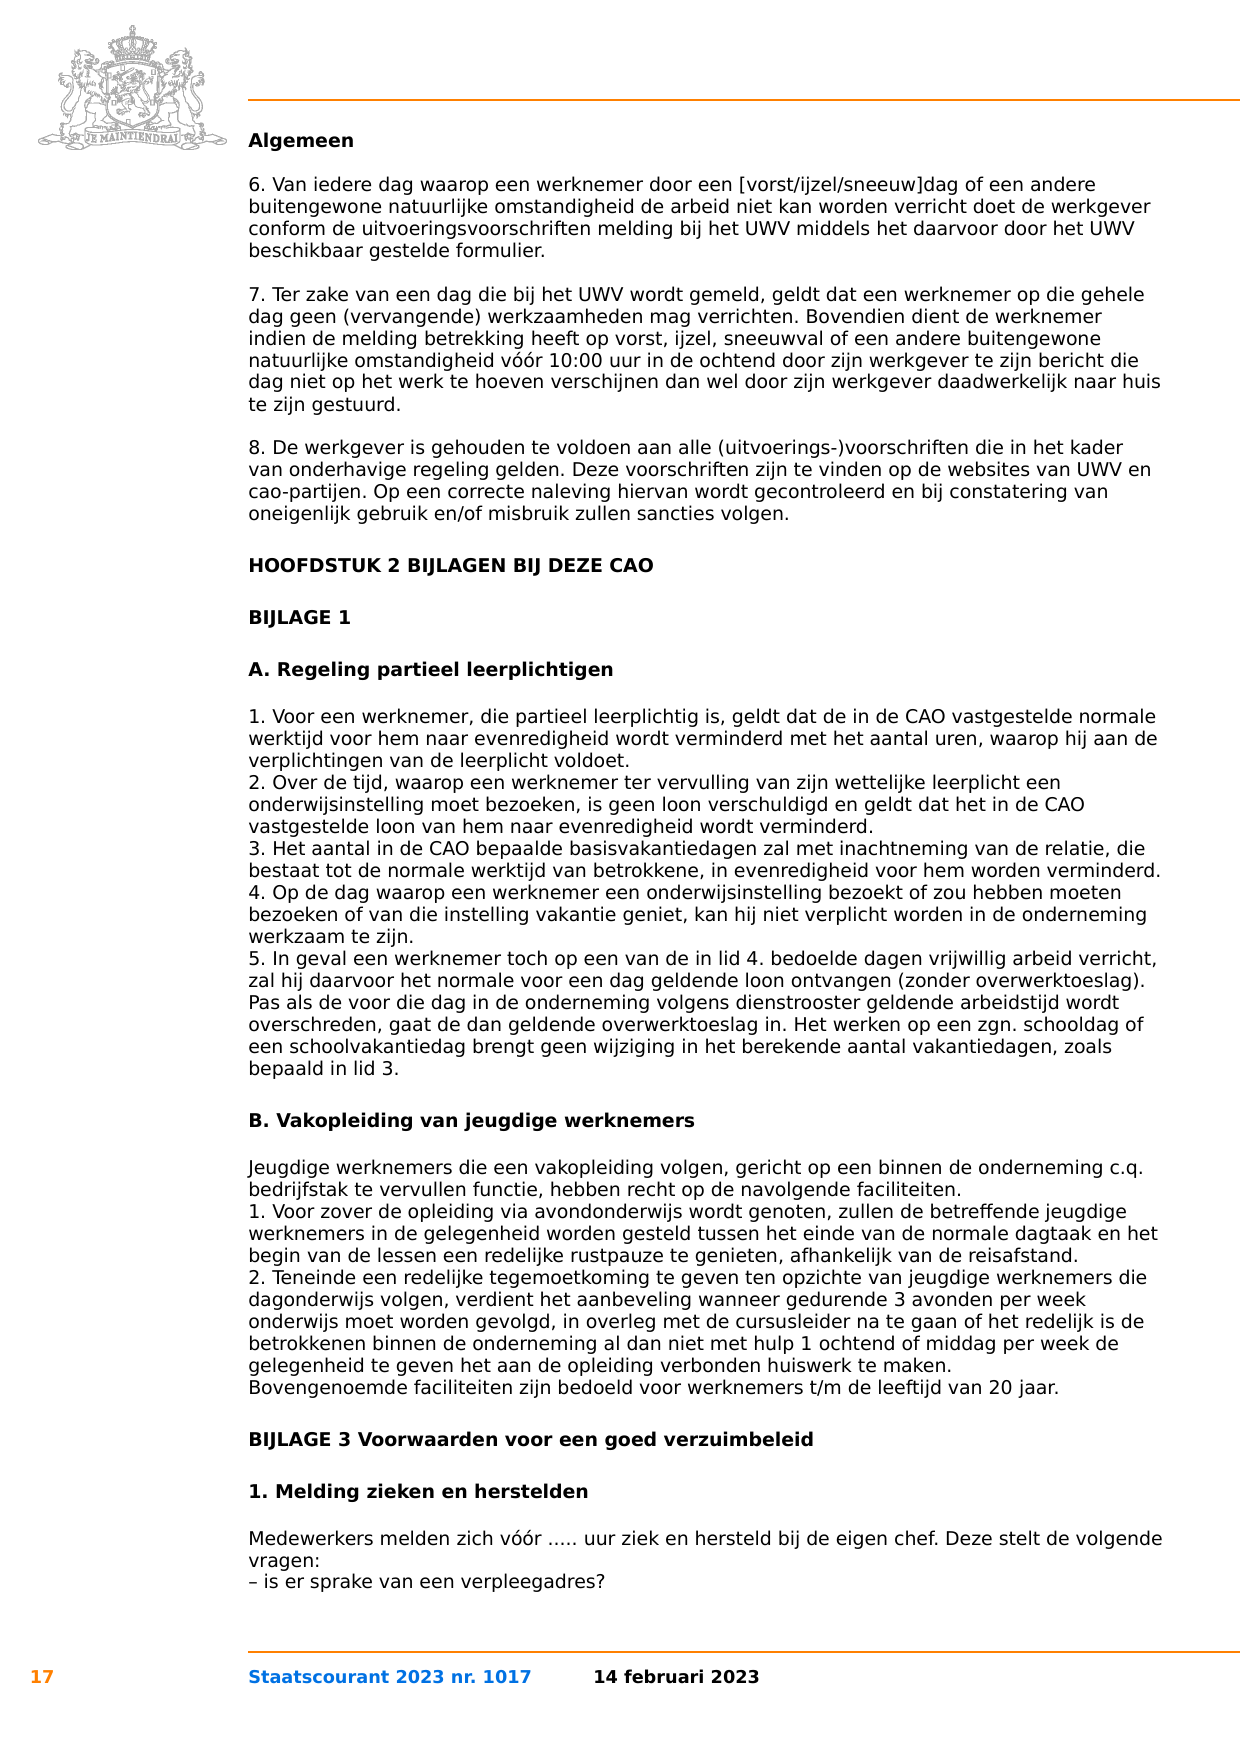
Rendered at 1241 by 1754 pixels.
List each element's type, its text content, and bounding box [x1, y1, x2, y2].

text 3. Het aantal in de CAO bepaalde basisvakantiedagen zal met inachtneming van de relatie, die bestaat tot de normale werktijd van betrokkene, in evenredigheid voor hem worden verminderd. [248, 838, 1163, 882]
subtitle B. Vakopleiding van jeugdige werknemers [248, 1110, 1163, 1132]
text Medewerkers melden zich vóór ..... uur ziek en hersteld bij de eigen chef. Deze stelt de volgende vragen: [248, 1527, 1163, 1571]
subtitle HOOFDSTUK 2 BIJLAGEN BIJ DEZE CAO [248, 555, 1163, 577]
text Bovengenoemde faciliteiten zijn bedoeld voor werknemers t/m de leeftijd van 20 jaar. [248, 1377, 1163, 1398]
text 8. De werkgever is gehouden te voldoen aan alle (uitvoerings-)voorschriften die in het kader van onderhavige regeling gelden. Deze voorschriften zijn te vinden op de websites van UWV en cao-partijen. Op een correcte naleving hiervan wordt gecontroleerd en bij constatering van oneigenlijk gebruik en/of misbruik zullen sancties volgen. [248, 437, 1163, 525]
subtitle BIJLAGE 1 [248, 607, 1163, 629]
subtitle A. Regeling partieel leerplichtigen [248, 659, 1163, 681]
subtitle 1. Melding zieken en herstelden [248, 1481, 1163, 1502]
text – is er sprake van een verpleegadres? [248, 1571, 1163, 1593]
text 6. Van iedere dag waarop een werknemer door een [vorst/ijzel/sneeuw]dag of een andere buitengewone natuurlijke omstandigheid de arbeid niet kan worden verricht doet de werkgever conform de uitvoeringsvoorschriften melding bij het UWV middels het daarvoor door het UWV beschikbaar gestelde formulier. [248, 174, 1163, 262]
text 5. In geval een werknemer toch op een van de in lid 4. bedoelde dagen vrijwillig arbeid verricht, zal hij daarvoor het normale voor een dag geldende loon ontvangen (zonder overwerktoeslag). Pas als de voor die dag in de onderneming volgens dienstrooster geldende arbeidstijd wordt overschreden, gaat de dan geldende overwerktoeslag in. Het werken op een zgn. schooldag of een schoolvakantiedag brengt geen wijziging in het berekende aantal vakantiedagen, zoals bepaald in lid 3. [248, 948, 1163, 1080]
text 1. Voor zover de opleiding via avondonderwijs wordt genoten, zullen de betreffende jeugdige werknemers in de gelegenheid worden gesteld tussen het einde van de normale dagtaak en het begin van de lessen een redelijke rustpauze te genieten, afhankelijk van de reisafstand. [248, 1201, 1163, 1267]
text Jeugdige werknemers die een vakopleiding volgen, gericht op een binnen de onderneming c.q. bedrijfstak te vervullen functie, hebben recht op de navolgende faciliteiten. [248, 1157, 1163, 1201]
text 7. Ter zake van een dag die bij het UWV wordt gemeld, geldt dat een werknemer op die gehele dag geen (vervangende) werkzaamheden mag verrichten. Bovendien dient de werknemer indien de melding betrekking heeft op vorst, ijzel, sneeuwval of een andere buitengewone natuurlijke omstandigheid vóór 10:00 uur in de ochtend door zijn werkgever te zijn bericht die dag niet op het werk te hoeven verschijnen dan wel door zijn werkgever daadwerkelijk naar huis te zijn gestuurd. [248, 283, 1163, 415]
picture [38, 25, 227, 150]
text 2. Over de tijd, waarop een werknemer ter vervulling van zijn wettelijke leerplicht een onderwijsinstelling moet bezoeken, is geen loon verschuldigd en geldt dat het in de CAO vastgestelde loon van hem naar evenredigheid wordt verminderd. [248, 772, 1163, 838]
subtitle BIJLAGE 3 Voorwaarden voor een goed verzuimbeleid [248, 1428, 1163, 1451]
text 1. Voor een werknemer, die partieel leerplichtig is, geldt dat de in de CAO vastgestelde normale werktijd voor hem naar evenredigheid wordt verminderd met het aantal uren, waarop hij aan de verplichtingen van de leerplicht voldoet. [248, 706, 1163, 772]
text 2. Teneinde een redelijke tegemoetkoming te geven ten opzichte van jeugdige werknemers die dagonderwijs volgen, verdient het aanbeveling wanneer gedurende 3 avonden per week onderwijs moet worden gevolgd, in overleg met de cursusleider na te gaan of het redelijk is de betrokkenen binnen de onderneming al dan niet met hulp 1 ochtend of middag per week de gelegenheid te geven het aan de opleiding verbonden huiswerk te maken. [248, 1267, 1163, 1377]
subtitle Algemeen [248, 130, 1163, 152]
text 4. Op de dag waarop een werknemer een onderwijsinstelling bezoekt of zou hebben moeten bezoeken of van die instelling vakantie geniet, kan hij niet verplicht worden in de onderneming werkzaam te zijn. [248, 882, 1163, 948]
